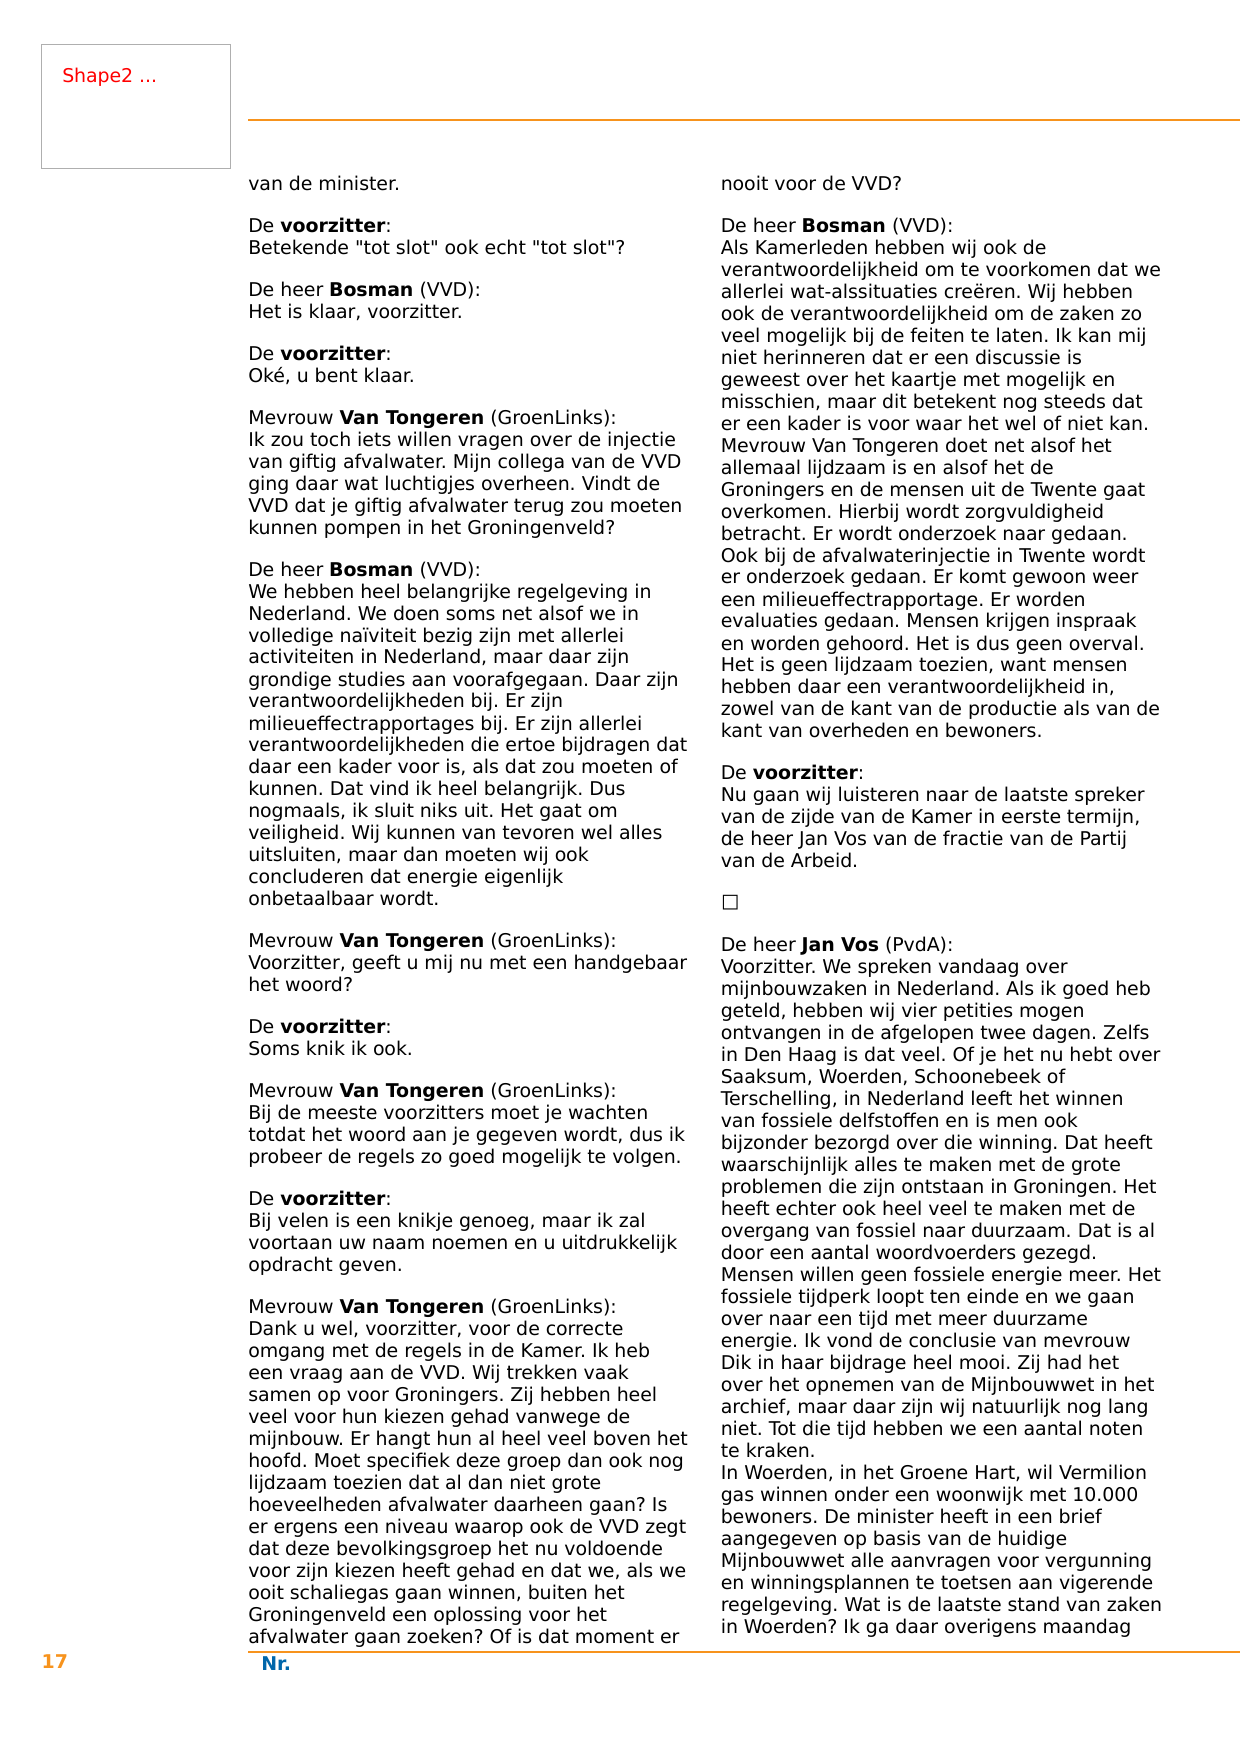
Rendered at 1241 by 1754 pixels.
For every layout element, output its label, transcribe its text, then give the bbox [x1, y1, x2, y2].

text Mevrouw Van Tongeren (GroenLinks): [248, 1080, 691, 1102]
text Voorzitter, geeft u mij nu met een handgebaar het woord? [248, 952, 691, 996]
text De heer Bosman (VVD): [721, 215, 1163, 237]
text ⬜ [721, 892, 1163, 914]
text Als Kamerleden hebben wij ook de verantwoordelijkheid om te voorkomen dat we allerlei wat-alssituaties creëren. Wij hebben ook de verantwoordelijkheid om de zaken zo veel mogelijk bij de feiten te laten. Ik kan mij niet herinneren dat er een discussie is geweest over het kaartje met mogelijk en misschien, maar dit betekent nog steeds dat er een kader is voor waar het wel of niet kan. Mevrouw Van Tongeren doet net alsof het allemaal lijdzaam is en alsof het de Groningers en de mensen uit de Twente gaat overkomen. Hierbij wordt zorgvuldigheid betracht. Er wordt onderzoek naar gedaan. Ook bij de afvalwaterinjectie in Twente wordt er onderzoek gedaan. Er komt gewoon weer een milieueffectrapportage. Er worden evaluaties gedaan. Mensen krijgen inspraak en worden gehoord. Het is dus geen overval. Het is geen lijdzaam toezien, want mensen hebben daar een verantwoordelijkheid in, zowel van de kant van de productie als van de kant van overheden en bewoners. [721, 237, 1163, 742]
text De voorzitter: [248, 343, 691, 365]
text We hebben heel belangrijke regelgeving in Nederland. We doen soms net alsof we in volledige naïviteit bezig zijn met allerlei activiteiten in Nederland, maar daar zijn grondige studies aan voorafgegaan. Daar zijn verantwoordelijkheden bij. Er zijn milieueffectrapportages bij. Er zijn allerlei verantwoordelijkheden die ertoe bijdragen dat daar een kader voor is, als dat zou moeten of kunnen. Dat vind ik heel belangrijk. Dus nogmaals, ik sluit niks uit. Het gaat om veiligheid. Wij kunnen van tevoren wel alles uitsluiten, maar dan moeten wij ook concluderen dat energie eigenlijk onbetaalbaar wordt. [248, 581, 691, 910]
text Bij de meeste voorzitters moet je wachten totdat het woord aan je gegeven wordt, dus ik probeer de regels zo goed mogelijk te volgen. [248, 1102, 691, 1168]
text Dank u wel, voorzitter, voor de correcte omgang met de regels in de Kamer. Ik heb een vraag aan de VVD. Wij trekken vaak samen op voor Groningers. Zij hebben heel veel voor hun kiezen gehad vanwege de mijnbouw. Er hangt hun al heel veel boven het hoofd. Moet specifiek deze groep dan ook nog lijdzaam toezien dat al dan niet grote hoeveelheden afvalwater daarheen gaan? Is er ergens een niveau waarop ook de VVD zegt dat deze bevolkingsgroep het nu voldoende voor zijn kiezen heeft gehad en dat we, als we ooit schaliegas gaan winnen, buiten het Groningenveld een oplossing voor het afvalwater gaan zoeken? Of is dat moment er [248, 1318, 691, 1648]
text Mevrouw Van Tongeren (GroenLinks): [248, 407, 691, 429]
text De voorzitter: [248, 1016, 691, 1038]
text Mevrouw Van Tongeren (GroenLinks): [248, 1296, 691, 1318]
text De voorzitter: [248, 1188, 691, 1210]
text nooit voor de VVD? [721, 173, 1163, 195]
text Soms knik ik ook. [248, 1038, 691, 1060]
text Het is klaar, voorzitter. [248, 301, 691, 323]
text Bij velen is een knikje genoeg, maar ik zal voortaan uw naam noemen en u uitdrukkelijk opdracht geven. [248, 1210, 691, 1276]
text Nu gaan wij luisteren naar de laatste spreker van de zijde van de Kamer in eerste termijn, de heer Jan Vos van de fractie van de Partij van de Arbeid. [721, 784, 1163, 872]
text De heer Bosman (VVD): [248, 279, 691, 301]
text In Woerden, in het Groene Hart, wil Vermilion gas winnen onder een woonwijk met 10.000 bewoners. De minister heeft in een brief aangegeven op basis van de huidige Mijnbouwwet alle aanvragen voor vergunning en winningsplannen te toetsen aan vigerende regelgeving. Wat is de laatste stand van zaken in Woerden? Ik ga daar overigens maandag [721, 1462, 1163, 1637]
text Betekende "tot slot" ook echt "tot slot"? [248, 237, 691, 259]
text De voorzitter: [721, 762, 1163, 784]
text Ik zou toch iets willen vragen over de injectie van giftig afvalwater. Mijn collega van de VVD ging daar wat luchtigjes overheen. Vindt de VVD dat je giftig afvalwater terug zou moeten kunnen pompen in het Groningenveld? [248, 429, 691, 538]
text De heer Jan Vos (PvdA): [721, 934, 1163, 956]
text Mevrouw Van Tongeren (GroenLinks): [248, 930, 691, 952]
text De voorzitter: [248, 215, 691, 237]
text De heer Bosman (VVD): [248, 558, 691, 581]
text Oké, u bent klaar. [248, 365, 691, 387]
text Voorzitter. We spreken vandaag over mijnbouwzaken in Nederland. Als ik goed heb geteld, hebben wij vier petities mogen ontvangen in de afgelopen twee dagen. Zelfs in Den Haag is dat veel. Of je het nu hebt over Saaksum, Woerden, Schoonebeek of Terschelling, in Nederland leeft het winnen van fossiele delfstoffen en is men ook bijzonder bezorgd over die winning. Dat heeft waarschijnlijk alles te maken met de grote problemen die zijn ontstaan in Groningen. Het heeft echter ook heel veel te maken met de overgang van fossiel naar duurzaam. Dat is al door een aantal woordvoerders gezegd. Mensen willen geen fossiele energie meer. Het fossiele tijdperk loopt ten einde en we gaan over naar een tijd met meer duurzame energie. Ik vond de conclusie van mevrouw Dik in haar bijdrage heel mooi. Zij had het over het opnemen van de Mijnbouwwet in het archief, maar daar zijn wij natuurlijk nog lang niet. Tot die tijd hebben we een aantal noten te kraken. [721, 956, 1163, 1462]
text van de minister. [248, 173, 691, 195]
